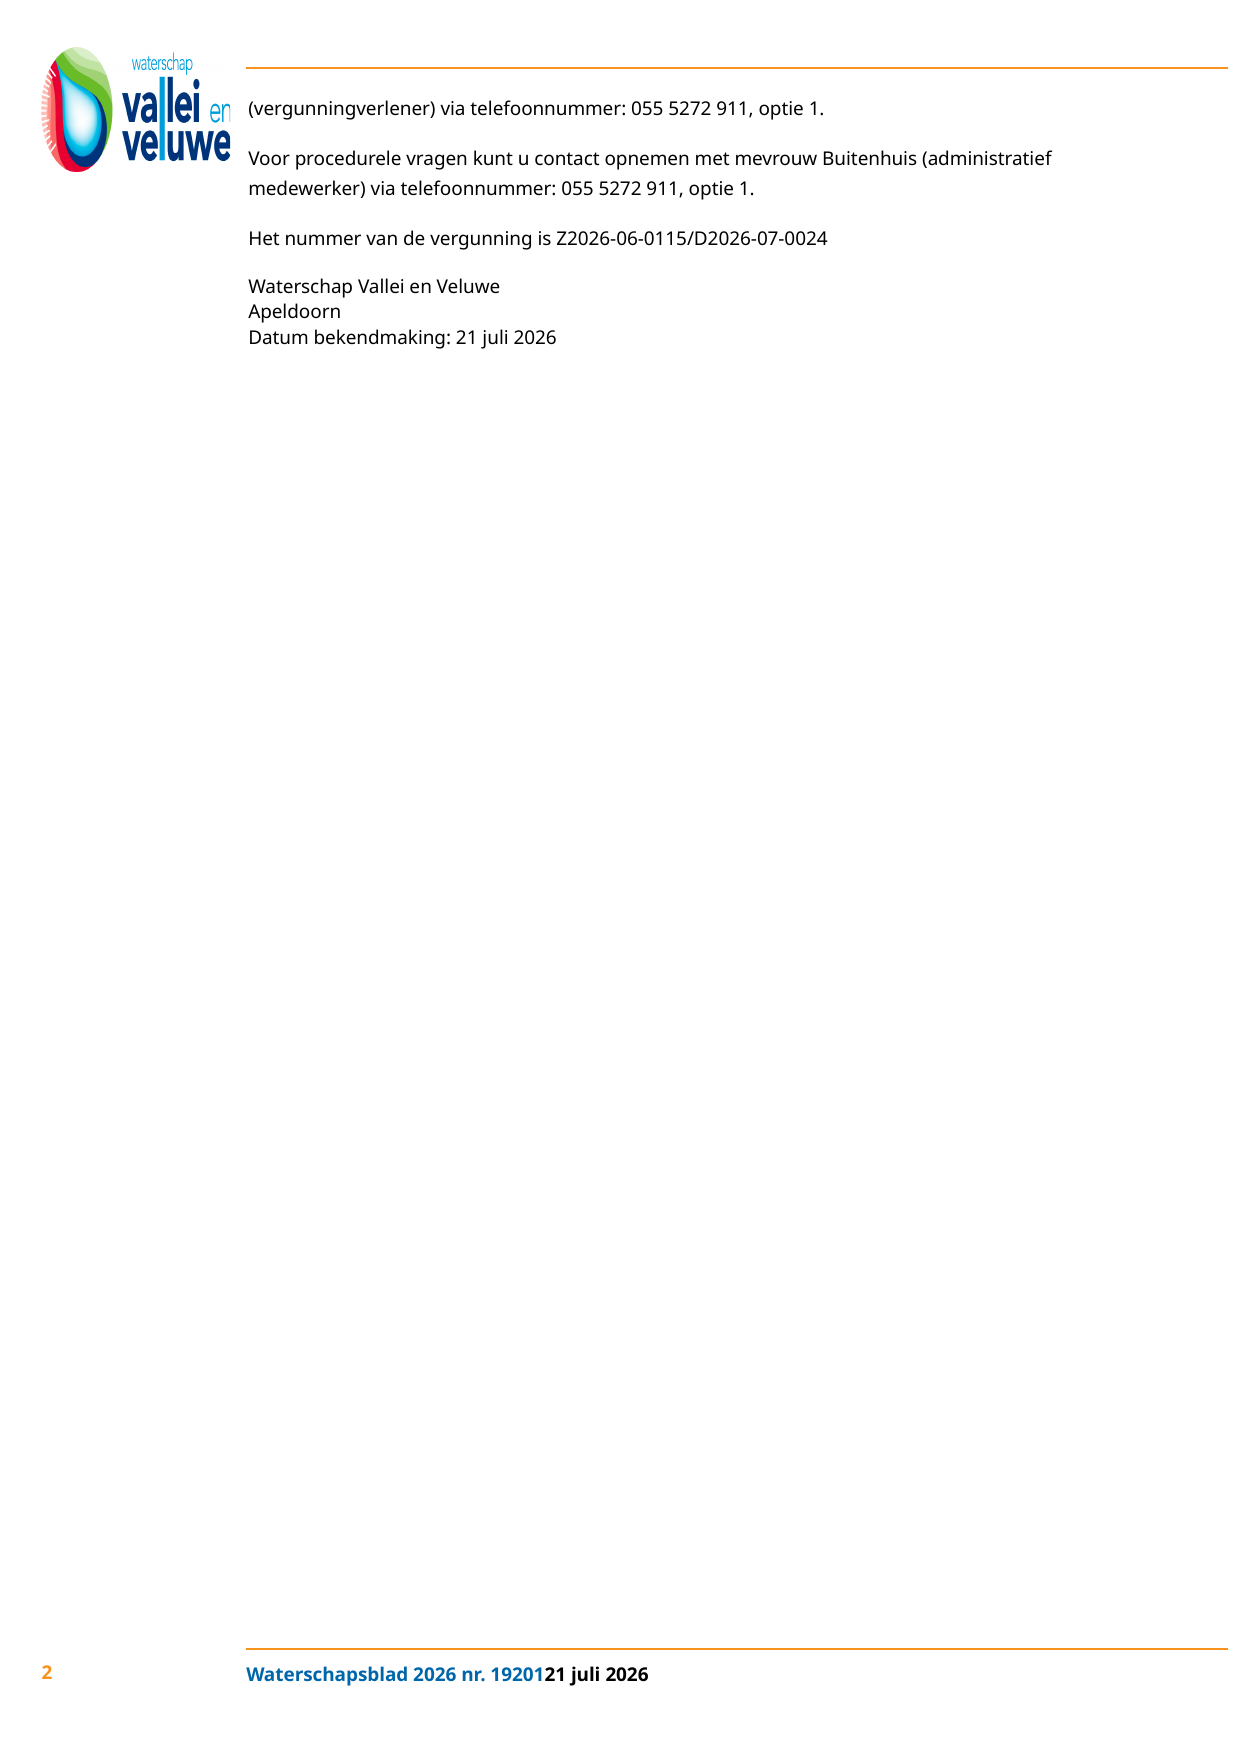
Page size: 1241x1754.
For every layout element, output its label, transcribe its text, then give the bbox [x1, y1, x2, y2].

text (vergunningverlener) via telefoonnummer: 055 5272 911, optie 1. [248, 95, 1152, 121]
text Datum bekendmaking: 21 juli 2026 [248, 324, 1152, 350]
text Apeldoorn [248, 299, 1152, 324]
picture [41, 47, 231, 172]
text Waterschap Vallei en Veluwe [248, 273, 1152, 299]
text Het nummer van de vergunning is Z2026-06-0115/D2026-07-0024 [248, 225, 1152, 251]
text Voor procedurele vragen kunt u contact opnemen met mevrouw Buitenhuis (administratief medewerker) via telefoonnummer: 055 5272 911, optie 1. [248, 145, 1152, 201]
